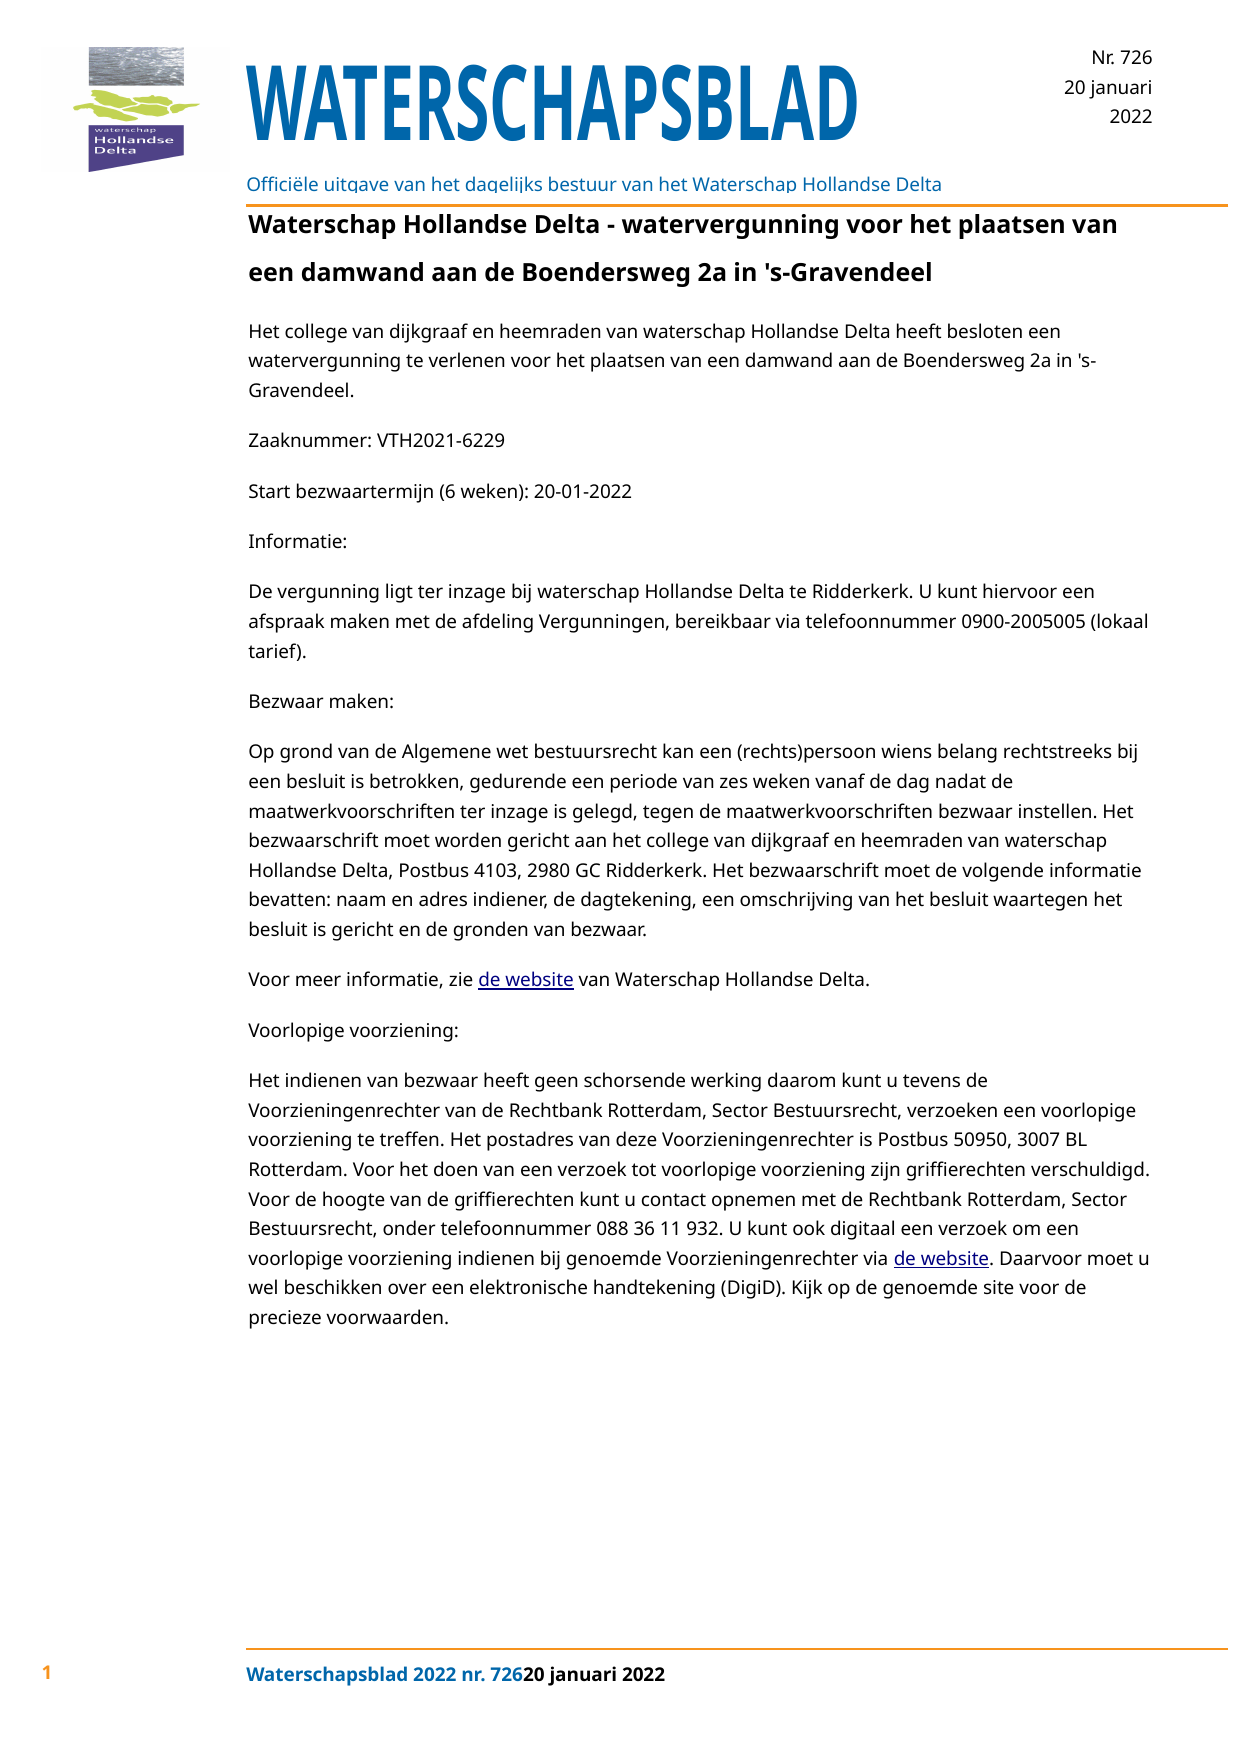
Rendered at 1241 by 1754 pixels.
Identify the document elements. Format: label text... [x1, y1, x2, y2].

text Het indienen van bezwaar heeft geen schorsende werking daarom kunt u tevens de Voorzieningenrechter van de Rechtbank Rotterdam, Sector Bestuursrecht, verzoeken een voorlopige voorziening te treffen. Het postadres van deze Voorzieningenrechter is Postbus 50950, 3007 BL Rotterdam. Voor het doen van een verzoek tot voorlopige voorziening zijn griffierechten verschuldigd. Voor de hoogte van de griffierechten kunt u contact opnemen met de Rechtbank Rotterdam, Sector Bestuursrecht, onder telefoonnummer 088 36 11 932. U kunt ook digitaal een verzoek om een voorlopige voorziening indienen bij genoemde Voorzieningenrechter via de website. Daarvoor moet u wel beschikken over een elektronische handtekening (DigiD). Kijk op de genoemde site voor de precieze voorwaarden. [248, 1067, 1152, 1330]
text Op grond van de Algemene wet bestuursrecht kan een (rechts)persoon wiens belang rechtstreeks bij een besluit is betrokken, gedurende een periode van zes weken vanaf de dag nadat de maatwerkvoorschriften ter inzage is gelegd, tegen de maatwerkvoorschriften bezwaar instellen. Het bezwaarschrift moet worden gericht aan het college van dijkgraaf en heemraden van waterschap Hollandse Delta, Postbus 4103, 2980 GC Ridderkerk. Het bezwaarschrift moet de volgende informatie bevatten: naam en adres indiener, de dagtekening, een omschrijving van het besluit waartegen het besluit is gericht en de gronden van bezwaar. [248, 739, 1152, 942]
text Waterschap Hollandse Delta - watervergunning voor het plaatsen van een damwand aan de Boendersweg 2a in 's-Gravendeel [248, 207, 1152, 288]
text Het college van dijkgraaf en heemraden van waterschap Hollandse Delta heeft besloten een watervergunning te verlenen voor het plaatsen van een damwand aan de Boendersweg 2a in 's-Gravendeel. [248, 318, 1152, 403]
text Informatie: [248, 528, 1152, 554]
picture [41, 47, 231, 172]
text Start bezwaartermijn (6 weken): 20-01-2022 [248, 478, 1152, 504]
text Bezwaar maken: [248, 688, 1152, 714]
text Voor meer informatie, zie de website van Waterschap Hollandse Delta. [248, 967, 1152, 992]
text Voorlopige voorziening: [248, 1017, 1152, 1043]
text Zaaknummer: VTH2021-6229 [248, 427, 1152, 453]
text De vergunning ligt ter inzage bij waterschap Hollandse Delta te Ridderkerk. U kunt hiervoor een afspraak maken met de afdeling Vergunningen, bereikbaar via telefoonnummer 0900-2005005 (lokaal tarief). [248, 579, 1152, 664]
